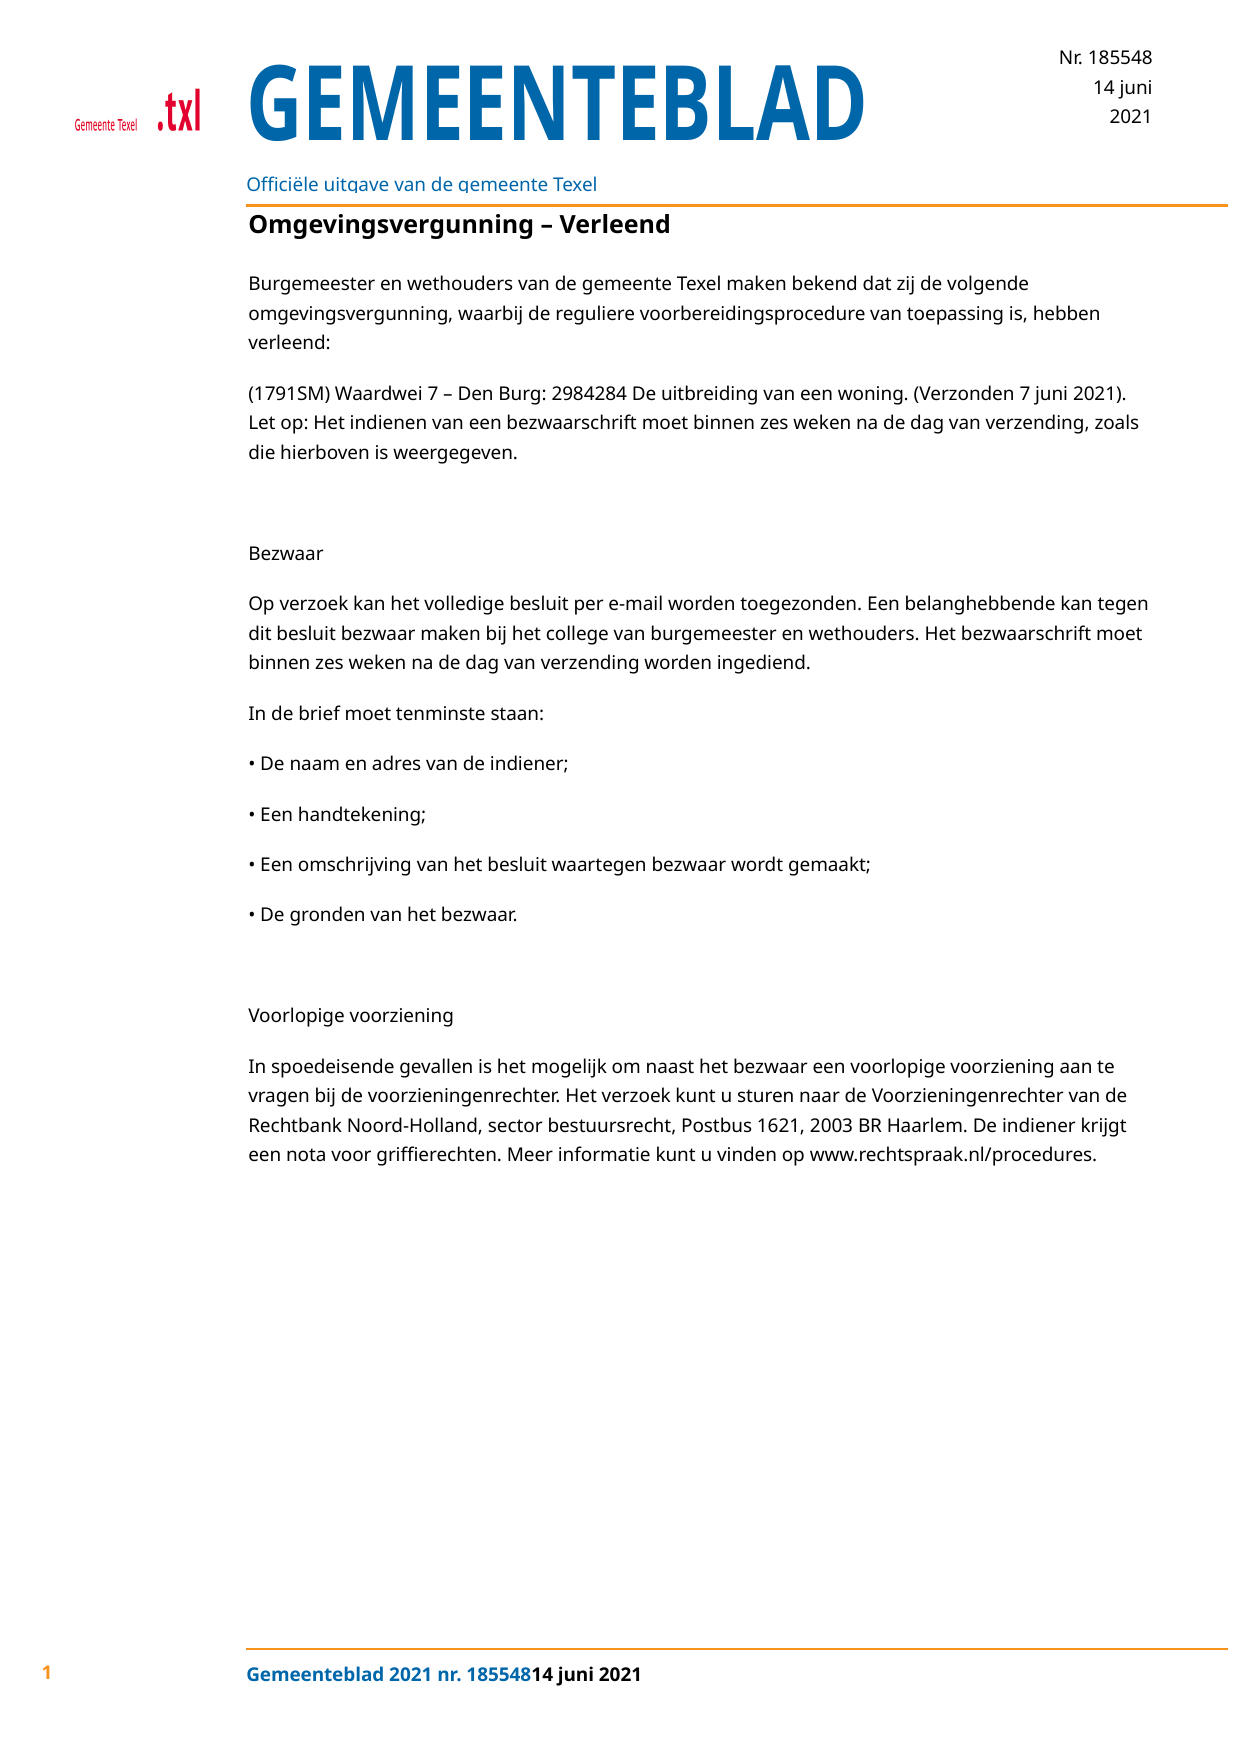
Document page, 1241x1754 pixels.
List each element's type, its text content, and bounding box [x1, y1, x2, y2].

text (1791SM) Waardwei 7 – Den Burg: 2984284 De uitbreiding van een woning. (Verzonden 7 juni 2021). Let op: Het indienen van een bezwaarschrift moet binnen zes weken na de dag van verzending, zoals die hierboven is weergegeven. [248, 380, 1152, 465]
text • De gronden van het bezwaar. [248, 902, 1152, 927]
text Omgevingsvergunning – Verleend [248, 207, 1152, 241]
text Bezwaar [248, 540, 1152, 566]
text • Een handtekening; [248, 801, 1152, 826]
text In de brief moet tenminste staan: [248, 700, 1152, 726]
text In spoedeisende gevallen is het mogelijk om naast het bezwaar een voorlopige voorziening aan te vragen bij de voorzieningenrechter. Het verzoek kunt u sturen naar de Voorzieningenrechter van de Rechtbank Noord-Holland, sector bestuursrecht, Postbus 1621, 2003 BR Haarlem. De indiener krijgt een nota voor griffierechten. Meer informatie kunt u vinden op www.rechtspraak.nl/procedures. [248, 1053, 1152, 1167]
picture [41, 47, 231, 172]
text • Een omschrijving van het besluit waartegen bezwaar wordt gemaakt; [248, 851, 1152, 877]
text • De naam en adres van de indiener; [248, 750, 1152, 776]
text Voorlopige voorziening [248, 1002, 1152, 1028]
text Op verzoek kan het volledige besluit per e-mail worden toegezonden. Een belanghebbende kan tegen dit besluit bezwaar maken bij het college van burgemeester en wethouders. Het bezwaarschrift moet binnen zes weken na de dag van verzending worden ingediend. [248, 590, 1152, 675]
text Burgemeester en wethouders van de gemeente Texel maken bekend dat zij de volgende omgevingsvergunning, waarbij de reguliere voorbereidingsprocedure van toepassing is, hebben verleend: [248, 270, 1152, 355]
